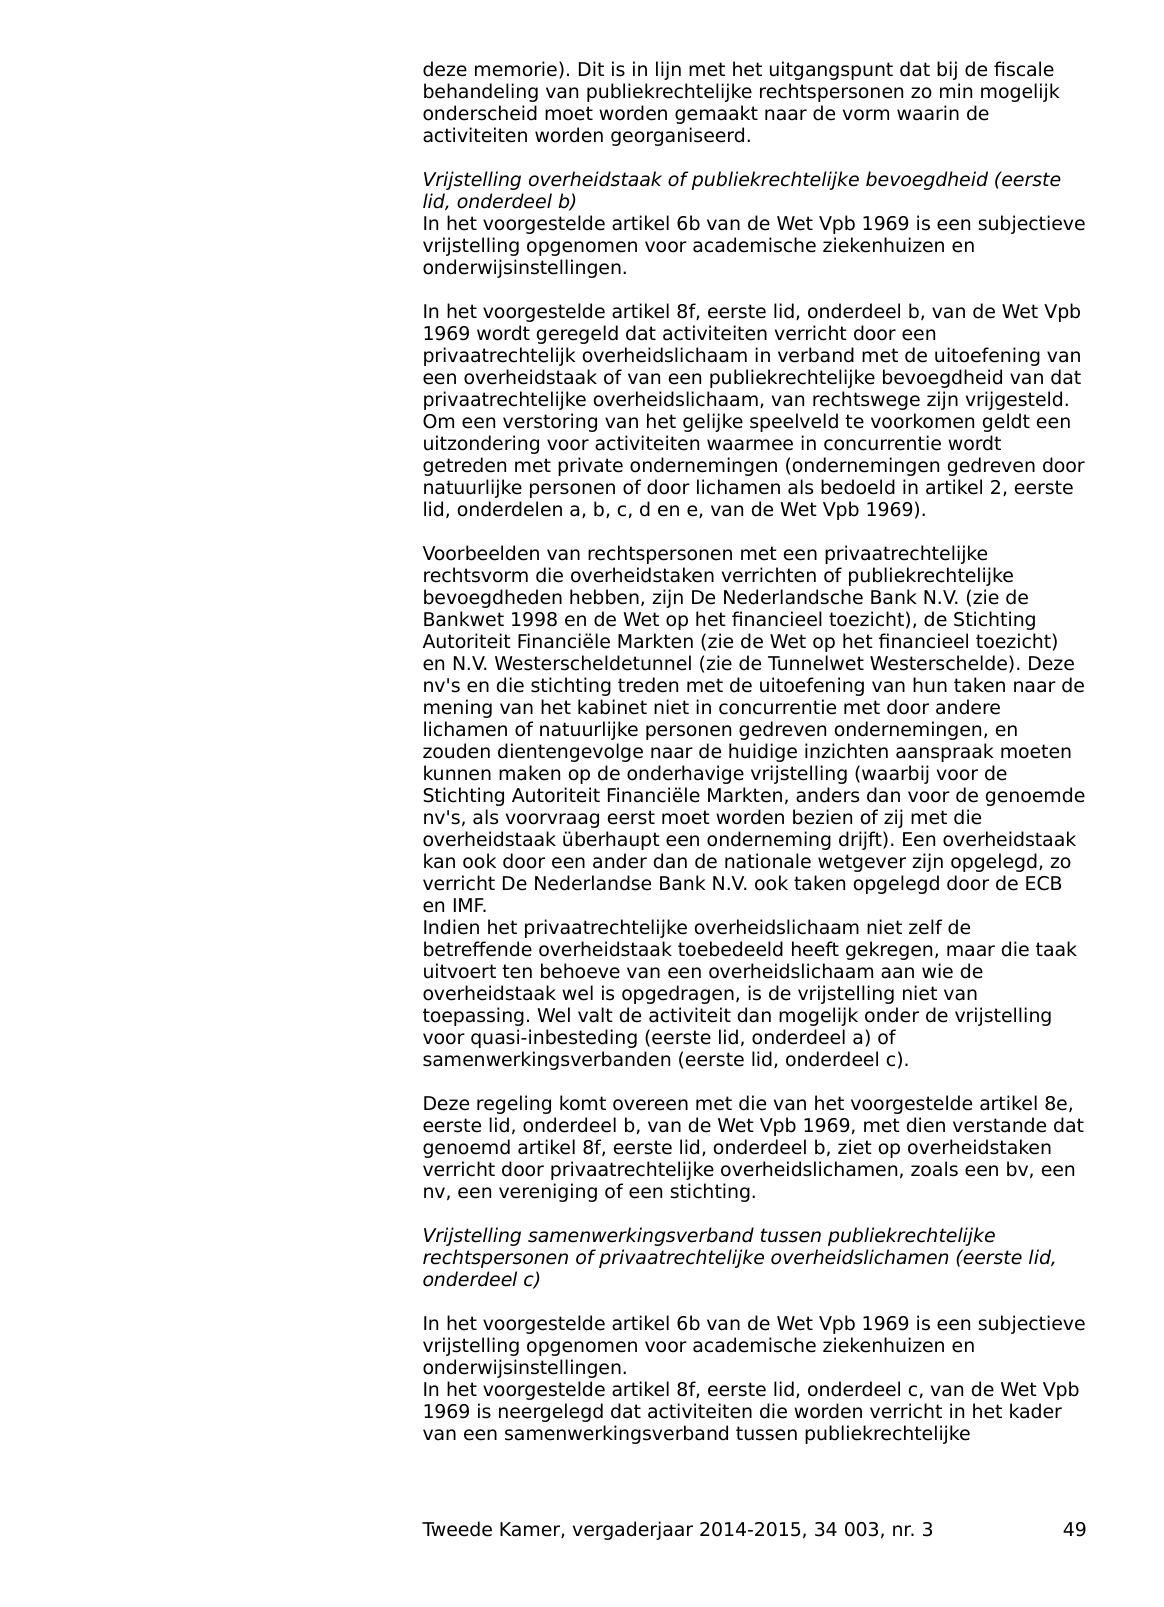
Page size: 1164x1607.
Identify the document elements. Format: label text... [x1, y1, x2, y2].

text In het voorgestelde artikel 6b van de Wet Vpb 1969 is een subjectieve vrijstelling opgenomen voor academische ziekenhuizen en onderwijsinstellingen. [422, 213, 1087, 279]
text deze memorie). Dit is in lijn met het uitgangspunt dat bij de fiscale behandeling van publiekrechtelijke rechtspersonen zo min mogelijk onderscheid moet worden gemaakt naar de vorm waarin de activiteiten worden georganiseerd. [422, 59, 1087, 147]
text In het voorgestelde artikel 8f, eerste lid, onderdeel c, van de Wet Vpb 1969 is neergelegd dat activiteiten die worden verricht in het kader van een samenwerkingsverband tussen publiekrechtelijke [422, 1379, 1087, 1445]
text Voorbeelden van rechtspersonen met een privaatrechtelijke rechtsvorm die overheidstaken verrichten of publiekrechtelijke bevoegdheden hebben, zijn De Nederlandsche Bank N.V. (zie de Bankwet 1998 en de Wet op het financieel toezicht), de Stichting Autoriteit Financiële Markten (zie de Wet op het financieel toezicht) en N.V. Westerscheldetunnel (zie de Tunnelwet Westerschelde). Deze nv's en die stichting treden met de uitoefening van hun taken naar de mening van het kabinet niet in concurrentie met door andere lichamen of natuurlijke personen gedreven ondernemingen, en zouden dientengevolge naar de huidige inzichten aanspraak moeten kunnen maken op de onderhavige vrijstelling (waarbij voor de Stichting Autoriteit Financiële Markten, anders dan voor de genoemde nv's, als voorvraag eerst moet worden bezien of zij met die overheidstaak überhaupt een onderneming drijft). Een overheidstaak kan ook door een ander dan de nationale wetgever zijn opgelegd, zo verricht De Nederlandse Bank N.V. ook taken opgelegd door de ECB en IMF. [422, 543, 1087, 917]
text In het voorgestelde artikel 8f, eerste lid, onderdeel b, van de Wet Vpb 1969 wordt geregeld dat activiteiten verricht door een privaatrechtelijk overheidslichaam in verband met de uitoefening van een overheidstaak of van een publiekrechtelijke bevoegdheid van dat privaatrechtelijke overheidslichaam, van rechtswege zijn vrijgesteld. Om een verstoring van het gelijke speelveld te voorkomen geldt een uitzondering voor activiteiten waarmee in concurrentie wordt getreden met private ondernemingen (ondernemingen gedreven door natuurlijke personen of door lichamen als bedoeld in artikel 2, eerste lid, onderdelen a, b, c, d en e, van de Wet Vpb 1969). [422, 301, 1087, 521]
subtitle Vrijstelling overheidstaak of publiekrechtelijke bevoegdheid (eerste lid, onderdeel b) [422, 169, 1087, 213]
text In het voorgestelde artikel 6b van de Wet Vpb 1969 is een subjectieve vrijstelling opgenomen voor academische ziekenhuizen en onderwijsinstellingen. [422, 1313, 1087, 1379]
text Deze regeling komt overeen met die van het voorgestelde artikel 8e, eerste lid, onderdeel b, van de Wet Vpb 1969, met dien verstande dat genoemd artikel 8f, eerste lid, onderdeel b, ziet op overheidstaken verricht door privaatrechtelijke overheidslichamen, zoals een bv, een nv, een vereniging of een stichting. [422, 1093, 1087, 1203]
text Indien het privaatrechtelijke overheidslichaam niet zelf de betreffende overheidstaak toebedeeld heeft gekregen, maar die taak uitvoert ten behoeve van een overheidslichaam aan wie de overheidstaak wel is opgedragen, is de vrijstelling niet van toepassing. Wel valt de activiteit dan mogelijk onder de vrijstelling voor quasi-inbesteding (eerste lid, onderdeel a) of samenwerkingsverbanden (eerste lid, onderdeel c). [422, 917, 1087, 1071]
subtitle Vrijstelling samenwerkingsverband tussen publiekrechtelijke rechtspersonen of privaatrechtelijke overheidslichamen (eerste lid, onderdeel c) [422, 1225, 1087, 1291]
